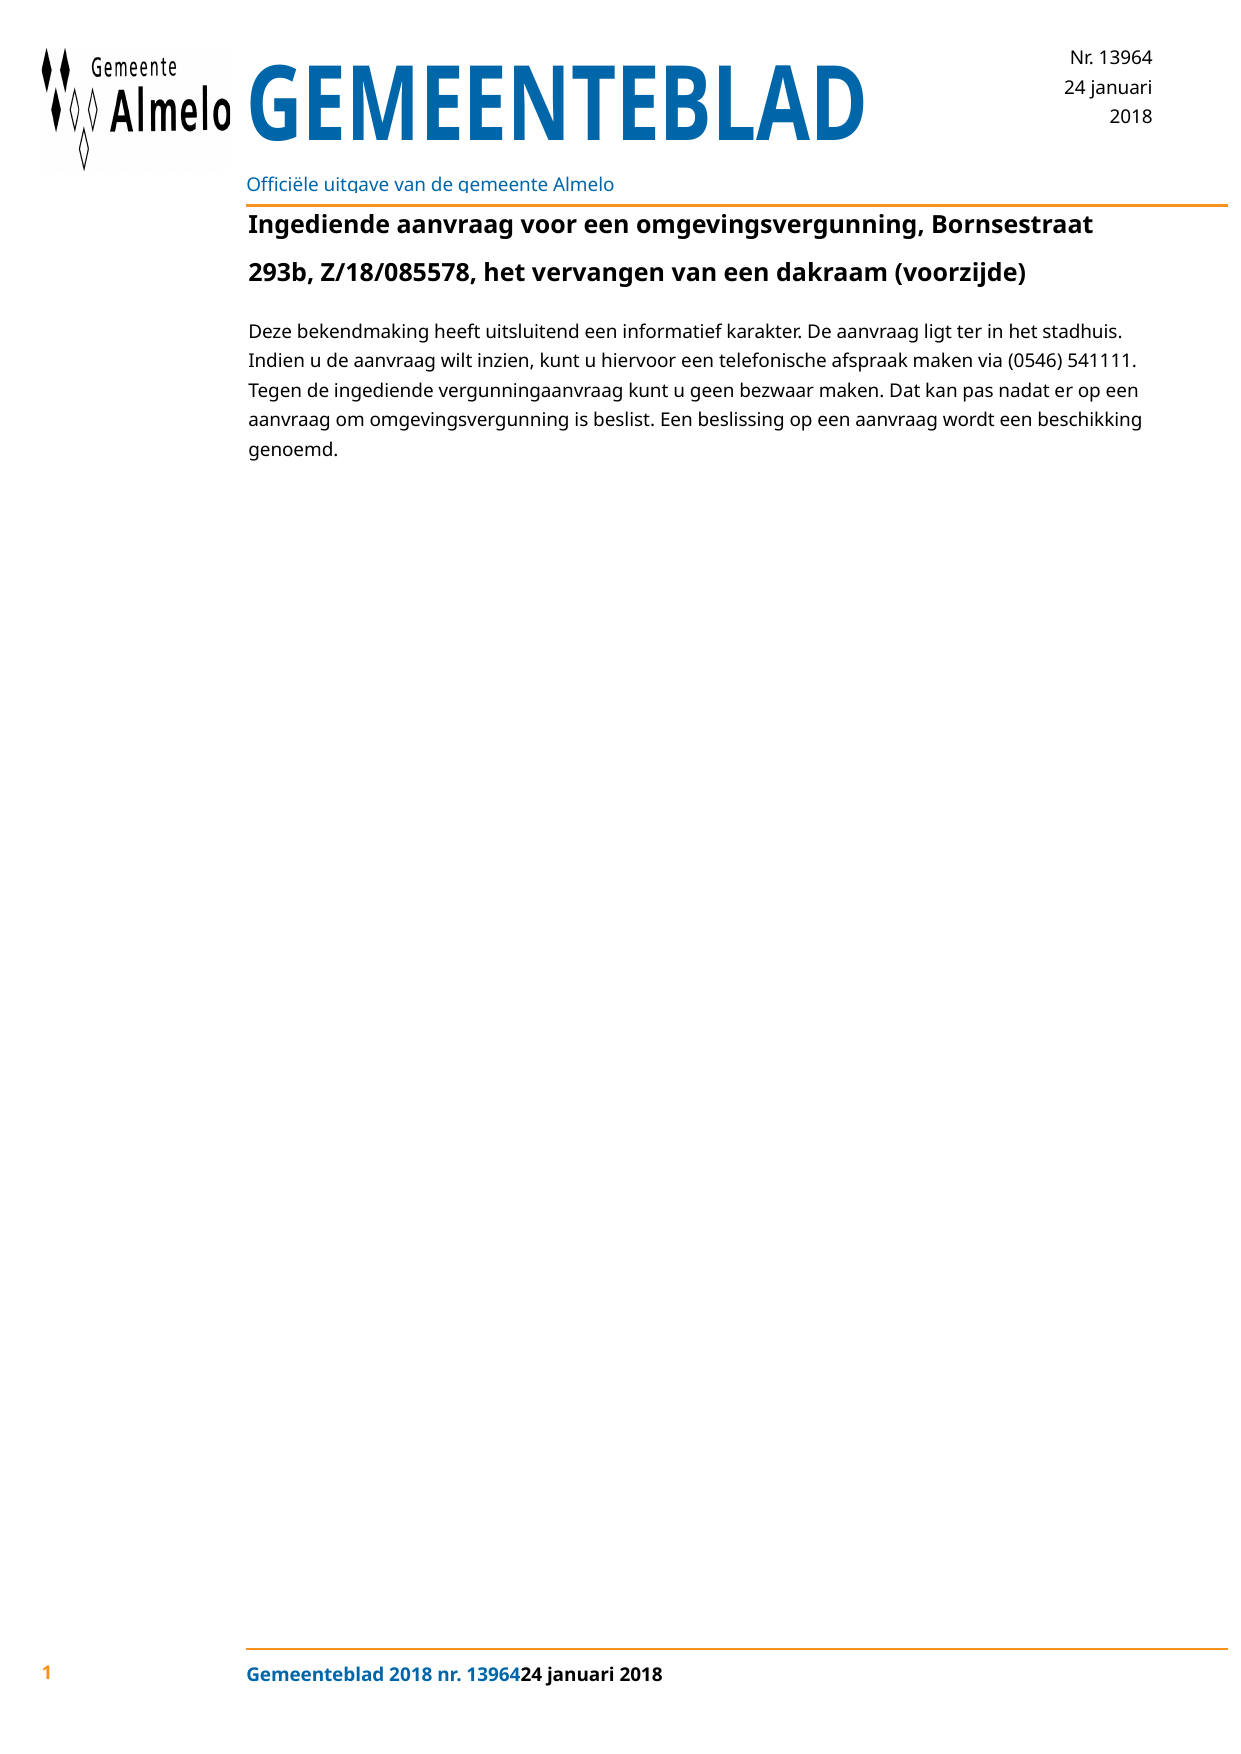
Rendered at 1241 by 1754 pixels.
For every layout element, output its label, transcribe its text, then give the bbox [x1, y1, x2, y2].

picture [41, 47, 231, 172]
text Deze bekendmaking heeft uitsluitend een informatief karakter. De aanvraag ligt ter in het stadhuis. Indien u de aanvraag wilt inzien, kunt u hiervoor een telefonische afspraak maken via (0546) 541111. Tegen de ingediende vergunningaanvraag kunt u geen bezwaar maken. Dat kan pas nadat er op een aanvraag om omgevingsvergunning is beslist. Een beslissing op een aanvraag wordt een beschikking genoemd. [248, 318, 1152, 462]
text Ingediende aanvraag voor een omgevingsvergunning, Bornsestraat 293b, Z/18/085578, het vervangen van een dakraam (voorzijde) [248, 207, 1152, 288]
